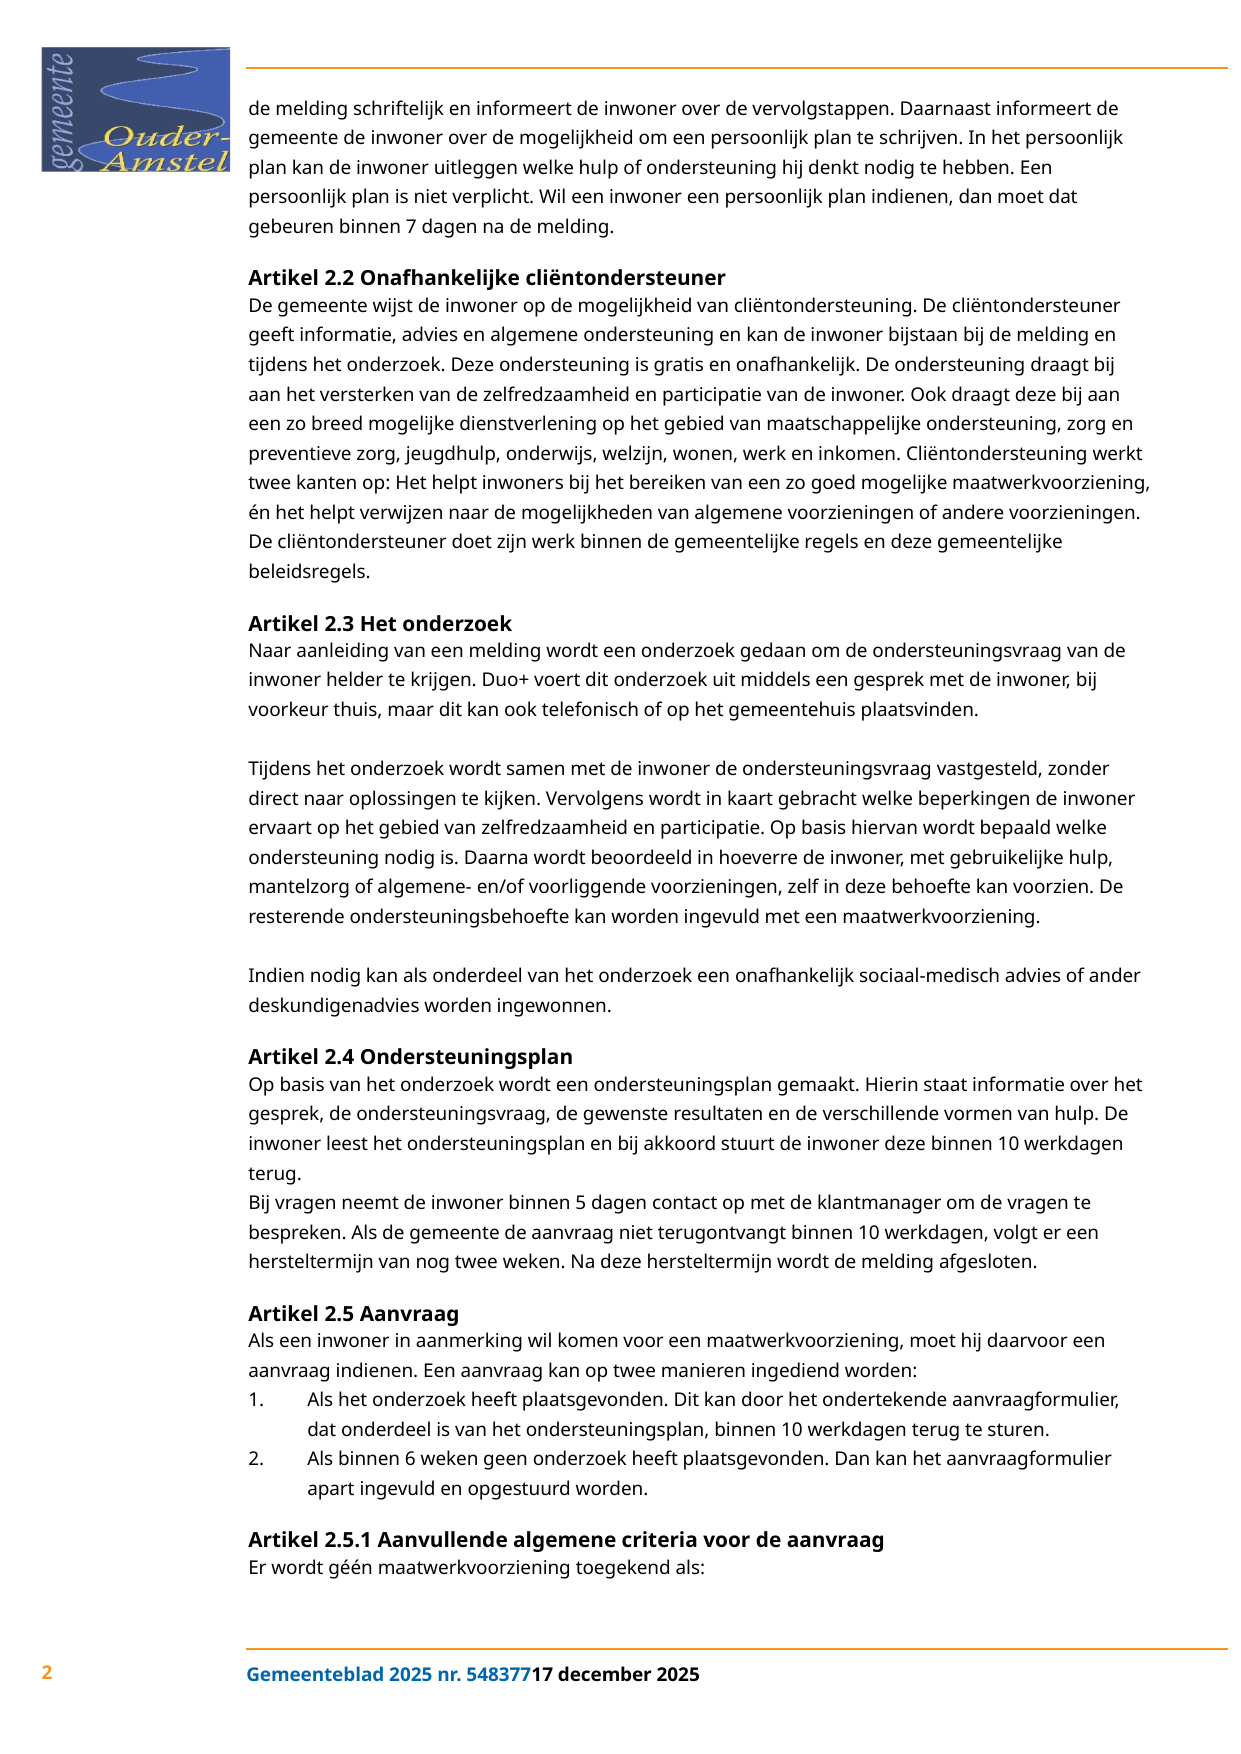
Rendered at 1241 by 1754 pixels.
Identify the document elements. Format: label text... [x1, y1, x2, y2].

text de melding schriftelijk en informeert de inwoner over de vervolgstappen. Daarnaast informeert de gemeente de inwoner over de mogelijkheid om een persoonlijk plan te schrijven. In het persoonlijk plan kan de inwoner uitleggen welke hulp of ondersteuning hij denkt nodig te hebben. Een persoonlijk plan is niet verplicht. Wil een inwoner een persoonlijk plan indienen, dan moet dat gebeuren binnen 7 dagen na de melding. [248, 95, 1152, 239]
text Op basis van het onderzoek wordt een ondersteuningsplan gemaakt. Hierin staat informatie over het gesprek, de ondersteuningsvraag, de gewenste resultaten en de verschillende vormen van hulp. De inwoner leest het ondersteuningsplan en bij akkoord stuurt de inwoner deze binnen 10 werkdagen terug. [248, 1071, 1152, 1185]
text Artikel 2.5.1 Aanvullende algemene criteria voor de aanvraag [248, 1526, 1152, 1554]
text De gemeente wijst de inwoner op de mogelijkheid van cliëntondersteuning. De cliëntondersteuner geeft informatie, advies en algemene ondersteuning en kan de inwoner bijstaan bij de melding en tijdens het onderzoek. Deze ondersteuning is gratis en onafhankelijk. De ondersteuning draagt bij aan het versterken van de zelfredzaamheid en participatie van de inwoner. Ook draagt deze bij aan een zo breed mogelijke dienstverlening op het gebied van maatschappelijke ondersteuning, zorg en preventieve zorg, jeugdhulp, onderwijs, welzijn, wonen, werk en inkomen. Cliëntondersteuning werkt twee kanten op: Het helpt inwoners bij het bereiken van een zo goed mogelijke maatwerkvoorziening, én het helpt verwijzen naar de mogelijkheden van algemene voorzieningen of andere voorzieningen. De cliëntondersteuner doet zijn werk binnen de gemeentelijke regels en deze gemeentelijke beleidsregels. [248, 292, 1152, 584]
text Artikel 2.5 Aanvraag [248, 1299, 1152, 1327]
picture [41, 47, 231, 172]
text Bij vragen neemt de inwoner binnen 5 dagen contact op met de klantmanager om de vragen te bespreken. Als de gemeente de aanvraag niet terugontvangt binnen 10 werkdagen, volgt er een hersteltermijn van nog twee weken. Na deze hersteltermijn wordt de melding afgesloten. [248, 1189, 1152, 1274]
text Indien nodig kan als onderdeel van het onderzoek een onafhankelijk sociaal-medisch advies of ander deskundigenadvies worden ingewonnen. [248, 962, 1152, 1018]
text Artikel 2.3 Het onderzoek [248, 609, 1152, 637]
list Als binnen 6 weken geen onderzoek heeft plaatsgevonden. Dan kan het aanvraagformulier apart ingevuld en opgestuurd worden. [248, 1446, 1152, 1501]
list Als het onderzoek heeft plaatsgevonden. Dit kan door het ondertekende aanvraagformulier, dat onderdeel is van het ondersteuningsplan, binnen 10 werkdagen terug te sturen. [248, 1386, 1152, 1442]
text Er wordt géén maatwerkvoorziening toegekend als: [248, 1554, 1152, 1580]
text Tijdens het onderzoek wordt samen met de inwoner de ondersteuningsvraag vastgesteld, zonder direct naar oplossingen te kijken. Vervolgens wordt in kaart gebracht welke beperkingen de inwoner ervaart op het gebied van zelfredzaamheid en participatie. Op basis hiervan wordt bepaald welke ondersteuning nodig is. Daarna wordt beoordeeld in hoeverre de inwoner, met gebruikelijke hulp, mantelzorg of algemene- en/of voorliggende voorzieningen, zelf in deze behoefte kan voorzien. De resterende ondersteuningsbehoefte kan worden ingevuld met een maatwerkvoorziening. [248, 755, 1152, 929]
text Artikel 2.2 Onafhankelijke cliëntondersteuner [248, 263, 1152, 292]
text Als een inwoner in aanmerking wil komen voor een maatwerkvoorziening, moet hij daarvoor een aanvraag indienen. Een aanvraag kan op twee manieren ingediend worden: [248, 1327, 1152, 1383]
text Artikel 2.4 Ondersteuningsplan [248, 1042, 1152, 1071]
text Naar aanleiding van een melding wordt een onderzoek gedaan om de ondersteuningsvraag van de inwoner helder te krijgen. Duo+ voert dit onderzoek uit middels een gesprek met de inwoner, bij voorkeur thuis, maar dit kan ook telefonisch of op het gemeentehuis plaatsvinden. [248, 637, 1152, 722]
